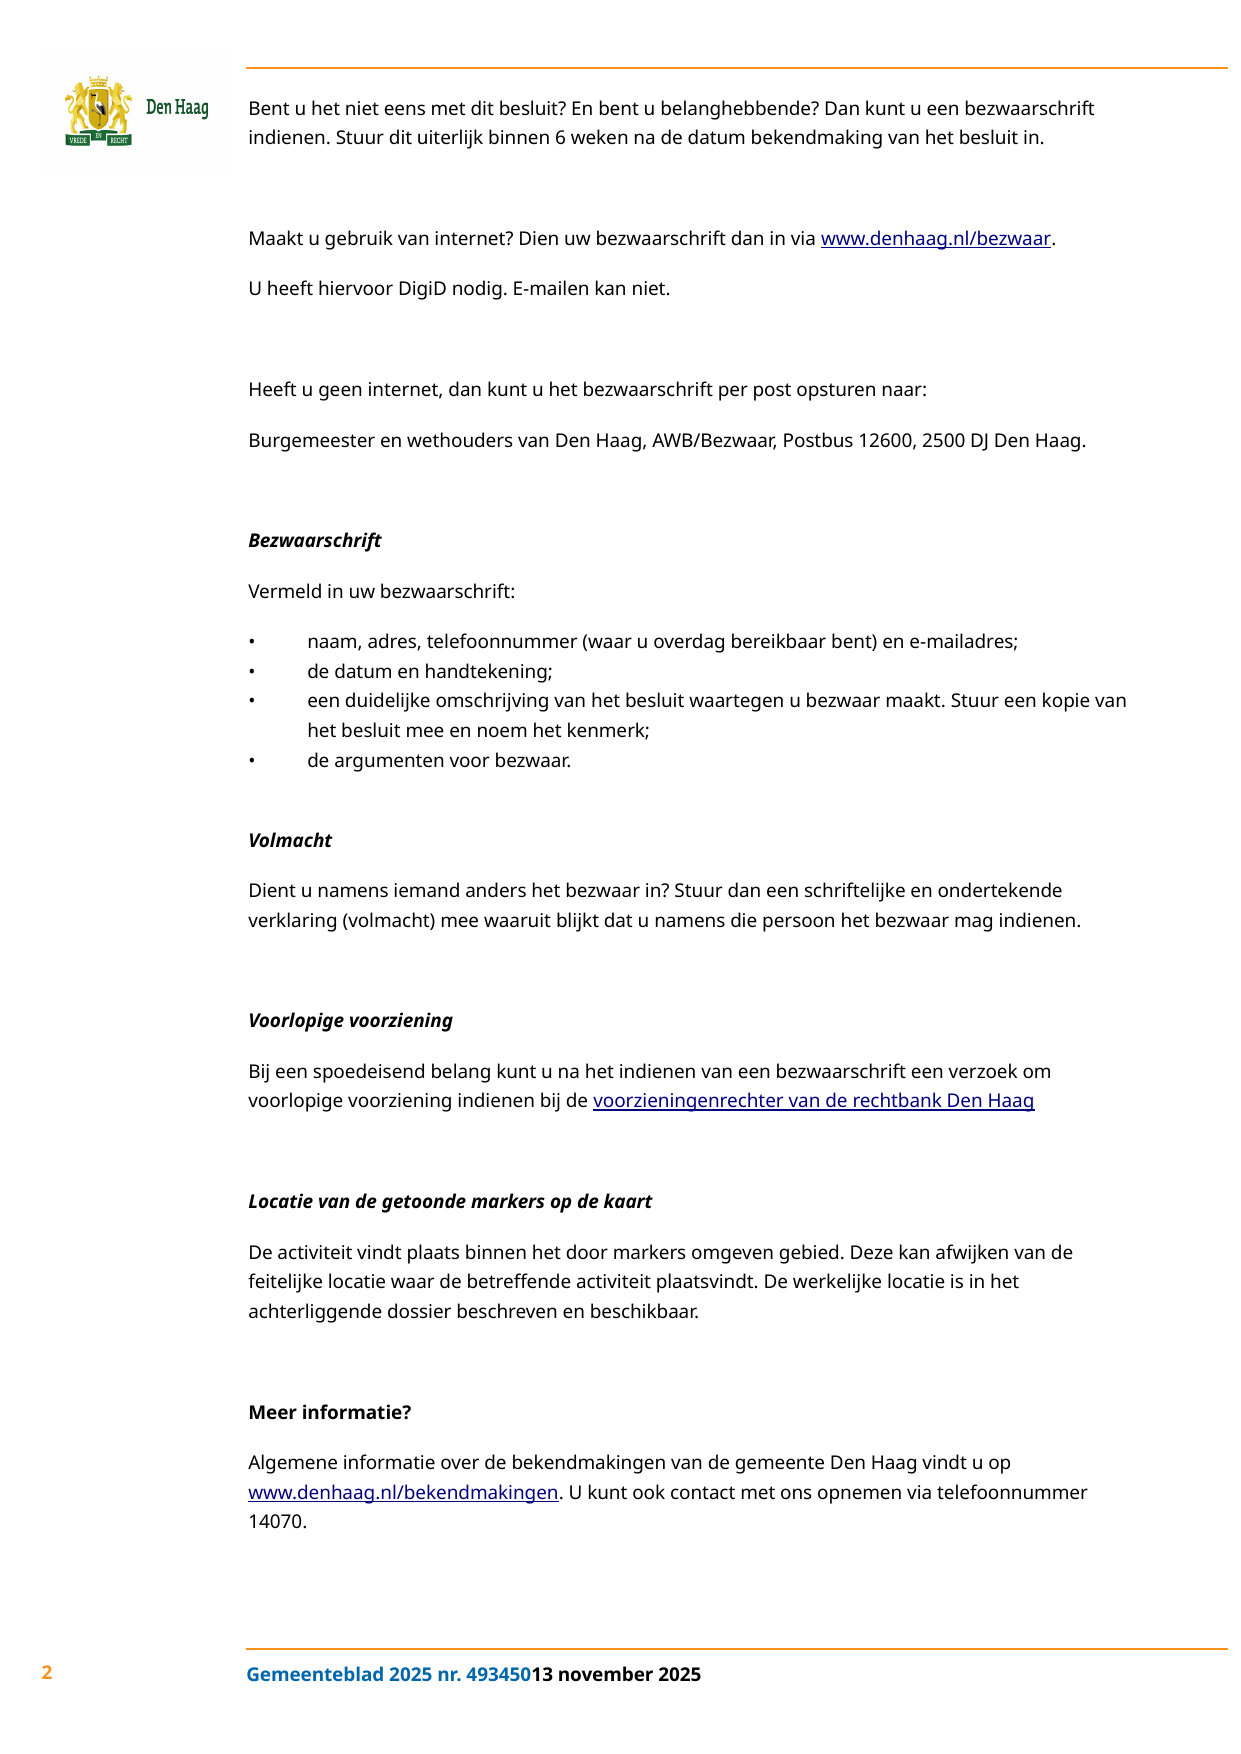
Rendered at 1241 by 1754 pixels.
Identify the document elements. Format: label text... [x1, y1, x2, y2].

text Meer informatie? [248, 1399, 1152, 1425]
text Locatie van de getoonde markers op de kaart [248, 1188, 1152, 1214]
text Maakt u gebruik van internet? Dien uw bezwaarschrift dan in via www.denhaag.nl/bezwaar. [248, 225, 1152, 251]
text Heeft u geen internet, dan kunt u het bezwaarschrift per post opsturen naar: [248, 376, 1152, 402]
list de datum en handtekening; [248, 658, 1152, 684]
text Bent u het niet eens met dit besluit? En bent u belanghebbende? Dan kunt u een bezwaarschrift indienen. Stuur dit uiterlijk binnen 6 weken na de datum bekendmaking van het besluit in. [248, 95, 1152, 150]
text Vermeld in uw bezwaarschrift: [248, 578, 1152, 604]
list naam, adres, telefoonnummer (waar u overdag bereikbaar bent) en e-mailadres; [248, 628, 1152, 654]
text Dient u namens iemand anders het bezwaar in? Stuur dan een schriftelijke en ondertekende verklaring (volmacht) mee waaruit blijkt dat u namens die persoon het bezwaar mag indienen. [248, 877, 1152, 933]
picture [41, 47, 231, 172]
text Voorlopige voorziening [248, 1008, 1152, 1033]
text U heeft hiervoor DigiD nodig. E-mailen kan niet. [248, 276, 1152, 301]
text Algemene informatie over de bekendmakingen van de gemeente Den Haag vindt u op www.denhaag.nl/bekendmakingen. U kunt ook contact met ons opnemen via telefoonnummer 14070. [248, 1449, 1152, 1534]
list de argumenten voor bezwaar. [248, 747, 1152, 773]
text Burgemeester en wethouders van Den Haag, AWB/Bezwaar, Postbus 12600, 2500 DJ Den Haag. [248, 427, 1152, 453]
list een duidelijke omschrijving van het besluit waartegen u bezwaar maakt. Stuur een kopie van het besluit mee en noem het kenmerk; [248, 688, 1152, 743]
text De activiteit vindt plaats binnen het door markers omgeven gebied. Deze kan afwijken van de feitelijke locatie waar de betreffende activiteit plaatsvindt. De werkelijke locatie is in het achterliggende dossier beschreven en beschikbaar. [248, 1239, 1152, 1324]
text Bij een spoedeisend belang kunt u na het indienen van een bezwaarschrift een verzoek om voorlopige voorziening indienen bij de voorzieningenrechter van de rechtbank Den Haag [248, 1058, 1152, 1113]
text Bezwaarschrift [248, 528, 1152, 553]
text Volmacht [248, 827, 1152, 853]
